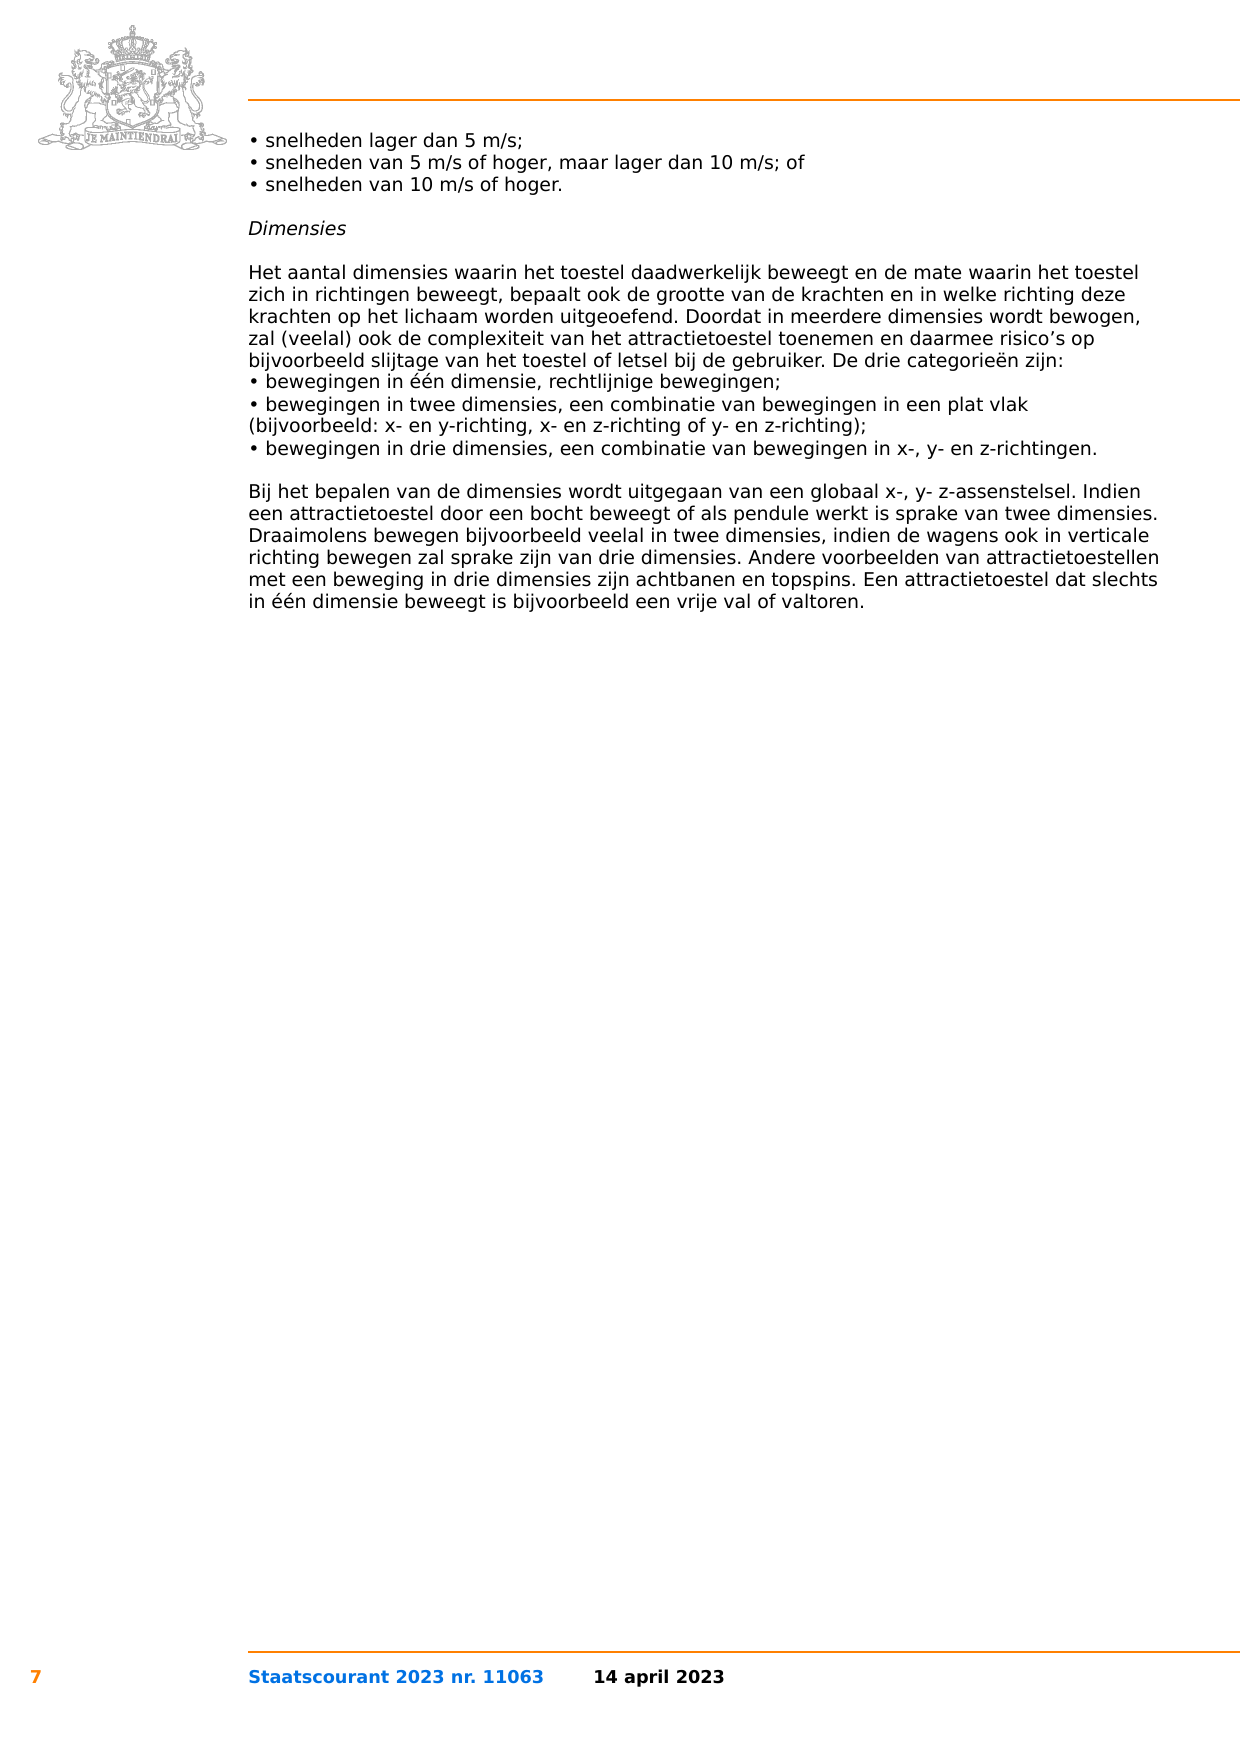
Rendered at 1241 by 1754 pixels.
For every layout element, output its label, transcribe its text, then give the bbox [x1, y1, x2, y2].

text Het aantal dimensies waarin het toestel daadwerkelijk beweegt en de mate waarin het toestel zich in richtingen beweegt, bepaalt ook de grootte van de krachten en in welke richting deze krachten op het lichaam worden uitgeoefend. Doordat in meerdere dimensies wordt bewogen, zal (veelal) ook de complexiteit van het attractietoestel toenemen en daarmee risico’s op bijvoorbeeld slijtage van het toestel of letsel bij de gebruiker. De drie categorieën zijn: [248, 262, 1163, 371]
text Bij het bepalen van de dimensies wordt uitgegaan van een globaal x-, y- z-assenstelsel. Indien een attractietoestel door een bocht beweegt of als pendule werkt is sprake van twee dimensies. Draaimolens bewegen bijvoorbeeld veelal in twee dimensies, indien de wagens ook in verticale richting bewegen zal sprake zijn van drie dimensies. Andere voorbeelden van attractietoestellen met een beweging in drie dimensies zijn achtbanen en topspins. Een attractietoestel dat slechts in één dimensie beweegt is bijvoorbeeld een vrije val of valtoren. [248, 481, 1163, 613]
text • bewegingen in twee dimensies, een combinatie van bewegingen in een plat vlak (bijvoorbeeld: x- en y-richting, x- en z-richting of y- en z-richting); [248, 393, 1163, 437]
text • snelheden van 5 m/s of hoger, maar lager dan 10 m/s; of [248, 152, 1163, 174]
picture [38, 25, 227, 150]
subtitle Dimensies [248, 218, 1163, 240]
text • snelheden lager dan 5 m/s; [248, 130, 1163, 152]
text • bewegingen in drie dimensies, een combinatie van bewegingen in x-, y- en z-richtingen. [248, 437, 1163, 459]
text • snelheden van 10 m/s of hoger. [248, 174, 1163, 196]
text • bewegingen in één dimensie, rechtlijnige bewegingen; [248, 371, 1163, 393]
